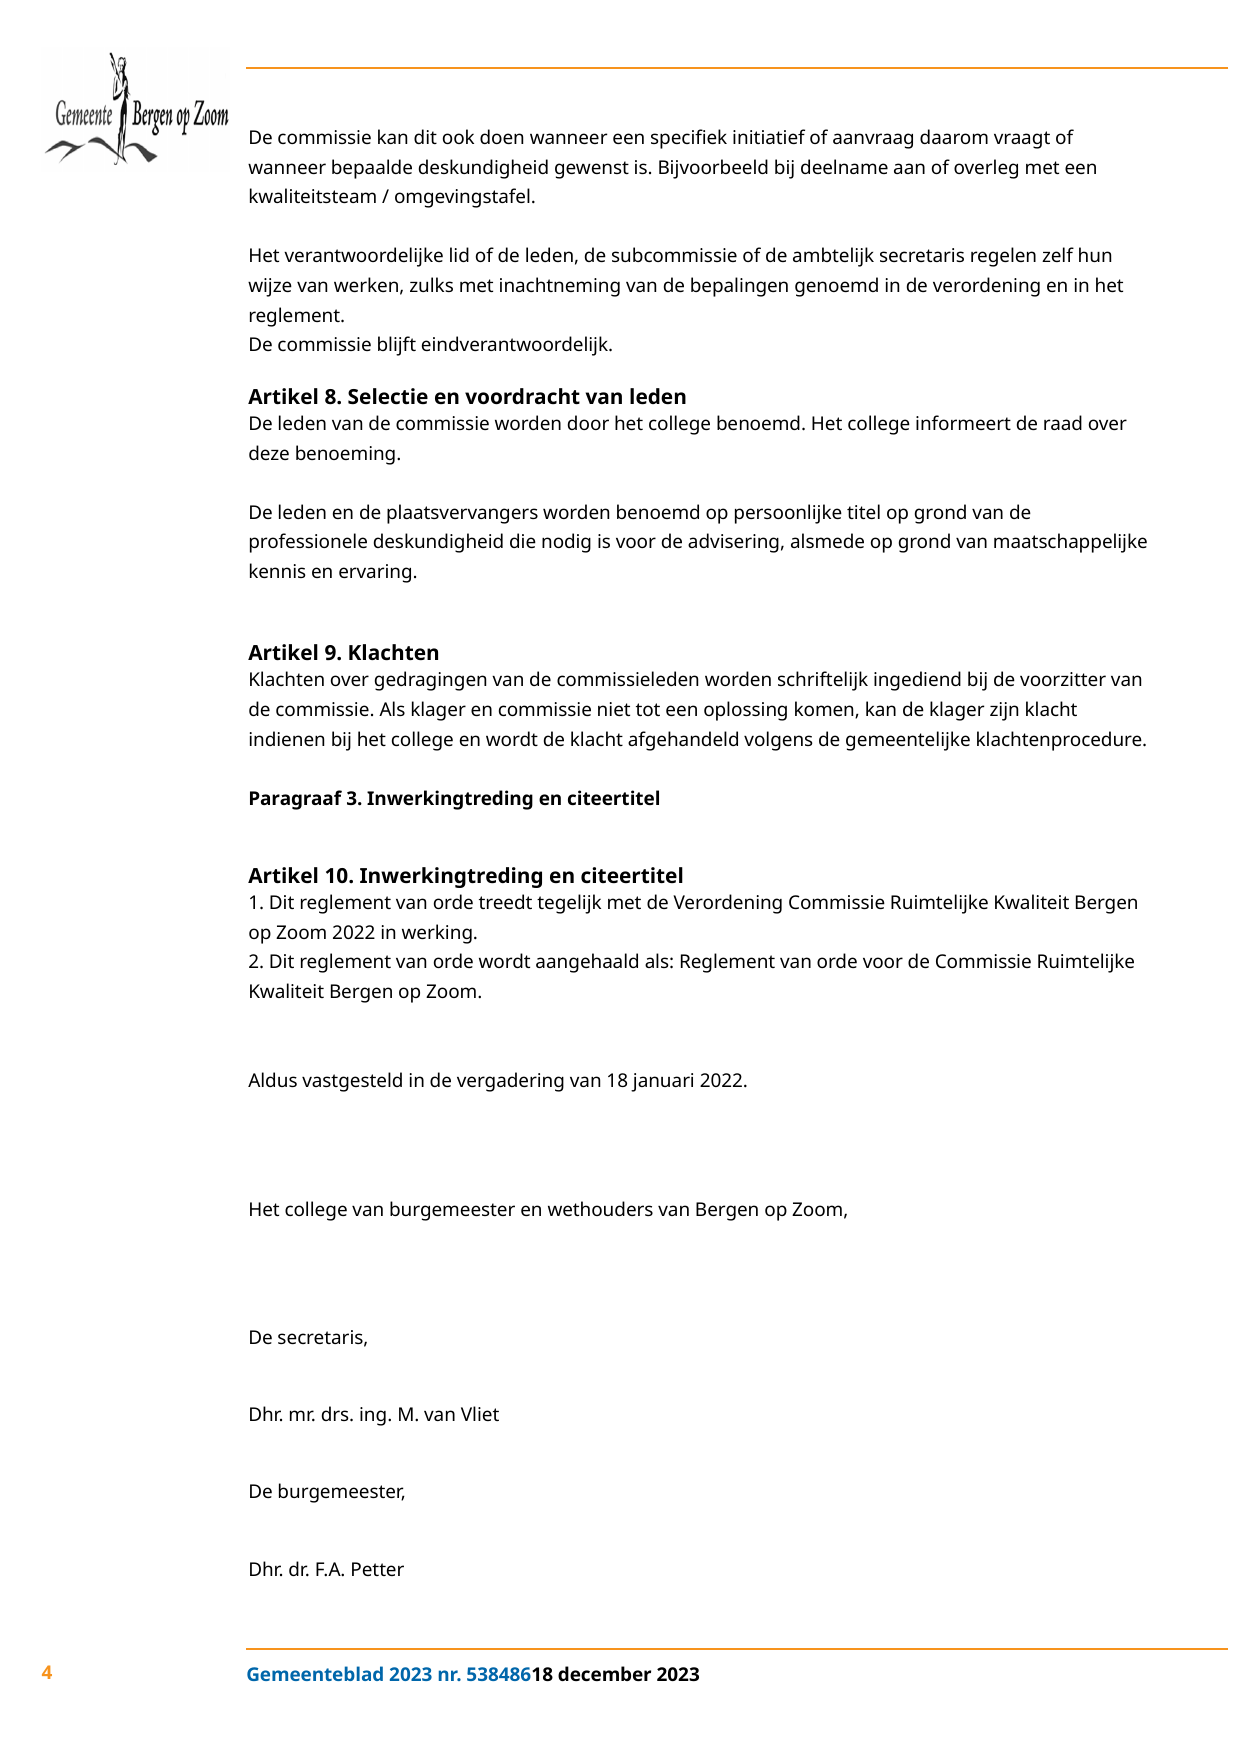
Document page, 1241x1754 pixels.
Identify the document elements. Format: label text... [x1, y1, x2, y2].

text De commissie kan dit ook doen wanneer een specifiek initiatief of aanvraag daarom vraagt of wanneer bepaalde deskundigheid gewenst is. Bijvoorbeeld bij deelname aan of overleg met een kwaliteitsteam / omgevingstafel. [248, 124, 1152, 209]
text Artikel 8. Selectie en voordracht van leden [248, 382, 1152, 410]
text Paragraaf 3. Inwerkingtreding en citeertitel [248, 785, 1152, 811]
text De burgemeester, [248, 1479, 1152, 1504]
text Het college van burgemeester en wethouders van Bergen op Zoom, [248, 1196, 1152, 1221]
text Dhr. dr. F.A. Petter [248, 1556, 1152, 1582]
text De commissie blijft eindverantwoordelijk. [248, 331, 1152, 357]
text De leden en de plaatsvervangers worden benoemd op persoonlijke titel op grond van de professionele deskundigheid die nodig is voor de advisering, alsmede op grond van maatschappelijke kennis en ervaring. [248, 499, 1152, 584]
text Klachten over gedragingen van de commissieleden worden schriftelijk ingediend bij de voorzitter van de commissie. Als klager en commissie niet tot een oplossing komen, kan de klager zijn klacht indienen bij het college en wordt de klacht afgehandeld volgens de gemeentelijke klachtenprocedure. [248, 667, 1152, 752]
text Artikel 9. Klachten [248, 638, 1152, 667]
text Dhr. mr. drs. ing. M. van Vliet [248, 1402, 1152, 1427]
picture [41, 47, 231, 172]
text 2. Dit reglement van orde wordt aangehaald als: Reglement van orde voor de Commissie Ruimtelijke Kwaliteit Bergen op Zoom. [248, 949, 1152, 1004]
text 1. Dit reglement van orde treedt tegelijk met de Verordening Commissie Ruimtelijke Kwaliteit Bergen op Zoom 2022 in werking. [248, 889, 1152, 945]
text De secretaris, [248, 1324, 1152, 1350]
text Artikel 10. Inwerkingtreding en citeertitel [248, 861, 1152, 889]
text De leden van de commissie worden door het college benoemd. Het college informeert de raad over deze benoeming. [248, 410, 1152, 466]
text Het verantwoordelijke lid of de leden, de subcommissie of de ambtelijk secretaris regelen zelf hun wijze van werken, zulks met inachtneming van de bepalingen genoemd in de verordening en in het reglement. [248, 243, 1152, 328]
text Aldus vastgesteld in de vergadering van 18 januari 2022. [248, 1067, 1152, 1093]
